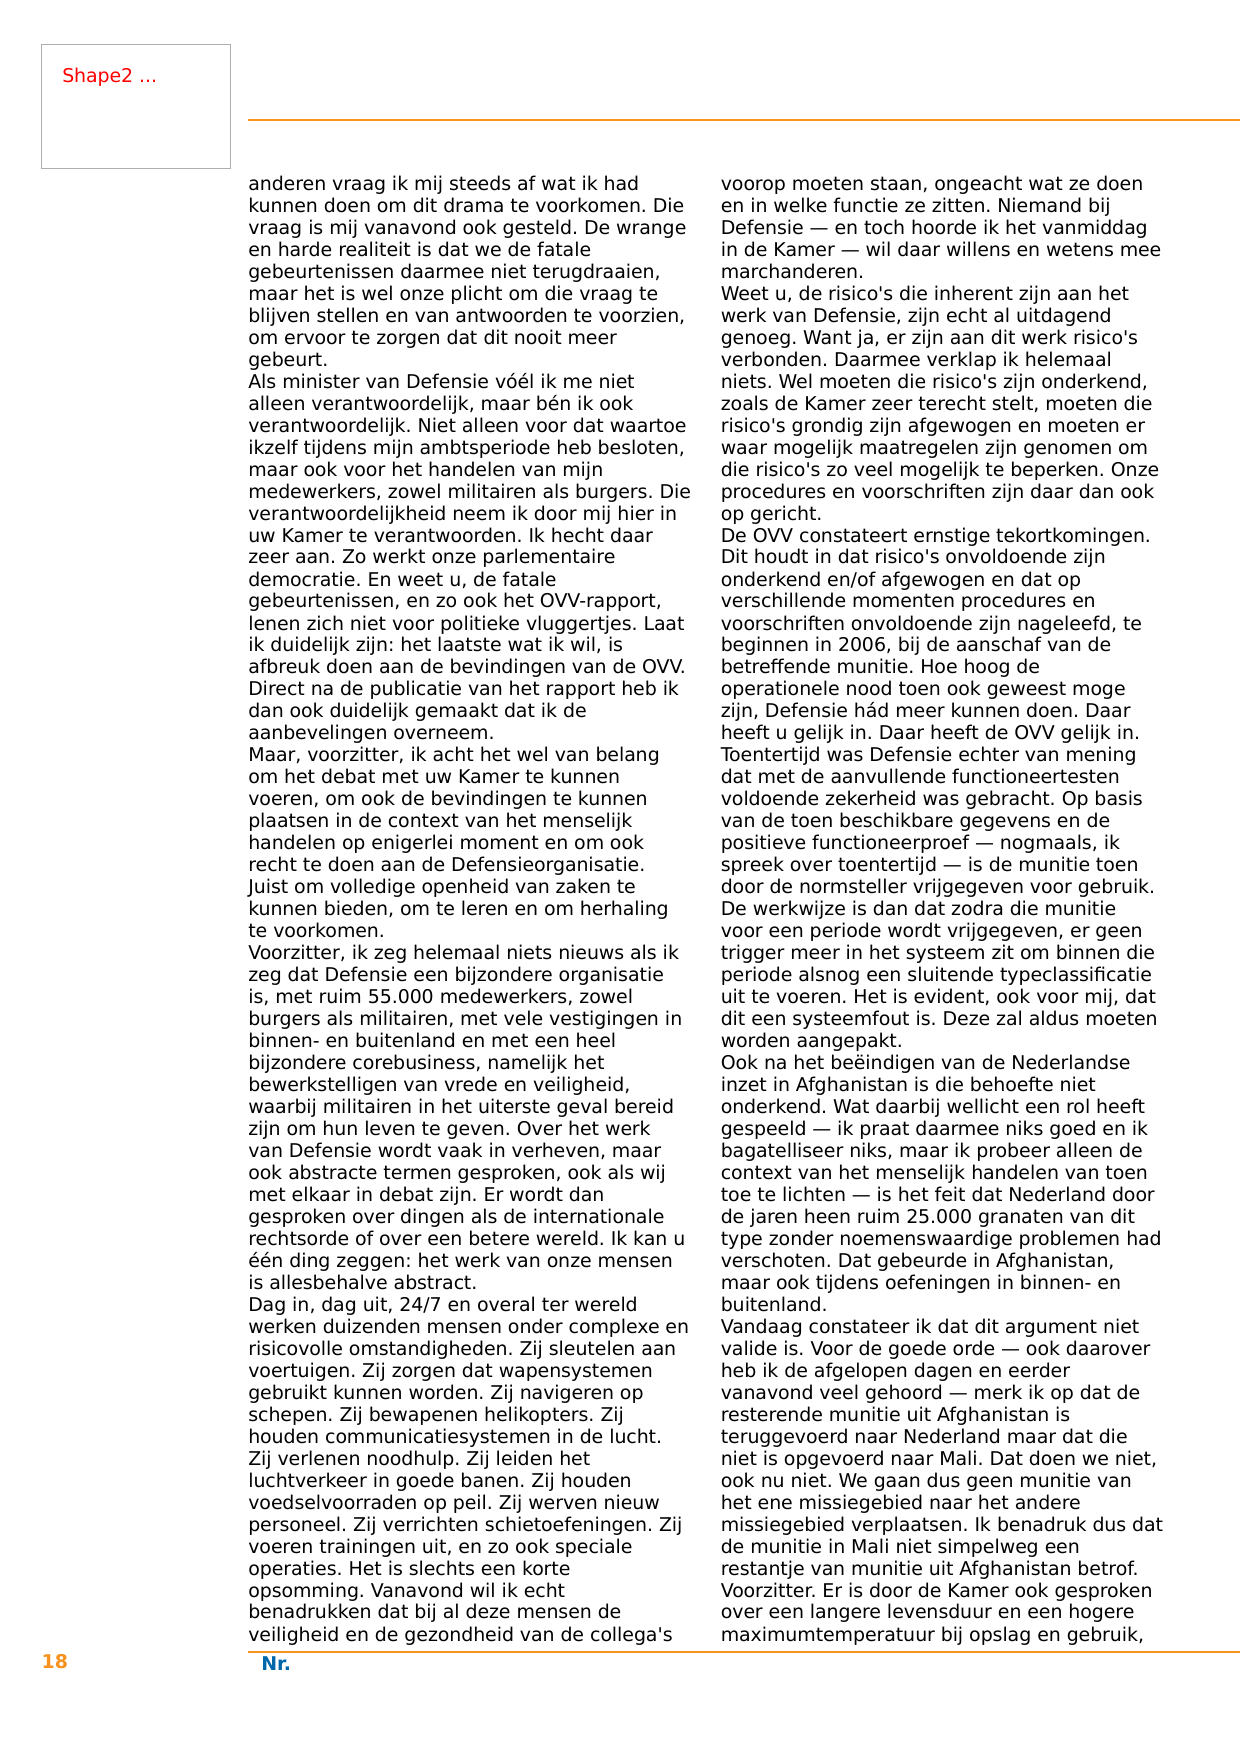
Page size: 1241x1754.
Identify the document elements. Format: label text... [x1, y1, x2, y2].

text voorop moeten staan, ongeacht wat ze doen en in welke functie ze zitten. Niemand bij Defensie — en toch hoorde ik het vanmiddag in de Kamer — wil daar willens en wetens mee marchanderen. [721, 173, 1163, 283]
text Dag in, dag uit, 24/7 en overal ter wereld werken duizenden mensen onder complexe en risicovolle omstandigheden. Zij sleutelen aan voertuigen. Zij zorgen dat wapensystemen gebruikt kunnen worden. Zij navigeren op schepen. Zij bewapenen helikopters. Zij houden communicatiesystemen in de lucht. Zij verlenen noodhulp. Zij leiden het luchtverkeer in goede banen. Zij houden voedselvoorraden op peil. Zij werven nieuw personeel. Zij verrichten schietoefeningen. Zij voeren trainingen uit, en zo ook speciale operaties. Het is slechts een korte opsomming. Vanavond wil ik echt benadrukken dat bij al deze mensen de veiligheid en de gezondheid van de collega's [248, 1294, 691, 1645]
text Voorzitter, ik zeg helemaal niets nieuws als ik zeg dat Defensie een bijzondere organisatie is, met ruim 55.000 medewerkers, zowel burgers als militairen, met vele vestigingen in binnen- en buitenland en met een heel bijzondere corebusiness, namelijk het bewerkstelligen van vrede en veiligheid, waarbij militairen in het uiterste geval bereid zijn om hun leven te geven. Over het werk van Defensie wordt vaak in verheven, maar ook abstracte termen gesproken, ook als wij met elkaar in debat zijn. Er wordt dan gesproken over dingen als de internationale rechtsorde of over een betere wereld. Ik kan u één ding zeggen: het werk van onze mensen is allesbehalve abstract. [248, 942, 691, 1294]
text Vandaag constateer ik dat dit argument niet valide is. Voor de goede orde — ook daarover heb ik de afgelopen dagen en eerder vanavond veel gehoord — merk ik op dat de resterende munitie uit Afghanistan is teruggevoerd naar Nederland maar dat die niet is opgevoerd naar Mali. Dat doen we niet, ook nu niet. We gaan dus geen munitie van het ene missiegebied naar het andere missiegebied verplaatsen. Ik benadruk dus dat de munitie in Mali niet simpelweg een restantje van munitie uit Afghanistan betrof. [721, 1316, 1163, 1579]
text De OVV constateert ernstige tekortkomingen. Dit houdt in dat risico's onvoldoende zijn onderkend en/of afgewogen en dat op verschillende momenten procedures en voorschriften onvoldoende zijn nageleefd, te beginnen in 2006, bij de aanschaf van de betreffende munitie. Hoe hoog de operationele nood toen ook geweest moge zijn, Defensie hád meer kunnen doen. Daar heeft u gelijk in. Daar heeft de OVV gelijk in. Toentertijd was Defensie echter van mening dat met de aanvullende functioneertesten voldoende zekerheid was gebracht. Op basis van de toen beschikbare gegevens en de positieve functioneerproef — nogmaals, ik spreek over toentertijd — is de munitie toen door de normsteller vrijgegeven voor gebruik. De werkwijze is dan dat zodra die munitie voor een periode wordt vrijgegeven, er geen trigger meer in het systeem zit om binnen die periode alsnog een sluitende typeclassificatie uit te voeren. Het is evident, ook voor mij, dat dit een systeemfout is. Deze zal aldus moeten worden aangepakt. [721, 524, 1163, 1052]
text Voorzitter. Er is door de Kamer ook gesproken over een langere levensduur en een hogere maximumtemperatuur bij opslag en gebruik, [721, 1579, 1163, 1645]
text Als minister van Defensie vóél ik me niet alleen verantwoordelijk, maar bén ik ook verantwoordelijk. Niet alleen voor dat waartoe ikzelf tijdens mijn ambtsperiode heb besloten, maar ook voor het handelen van mijn medewerkers, zowel militairen als burgers. Die verantwoordelijkheid neem ik door mij hier in uw Kamer te verantwoorden. Ik hecht daar zeer aan. Zo werkt onze parlementaire democratie. En weet u, de fatale gebeurtenissen, en zo ook het OVV-rapport, lenen zich niet voor politieke vluggertjes. Laat ik duidelijk zijn: het laatste wat ik wil, is afbreuk doen aan de bevindingen van de OVV. Direct na de publicatie van het rapport heb ik dan ook duidelijk gemaakt dat ik de aanbevelingen overneem. [248, 371, 691, 744]
text anderen vraag ik mij steeds af wat ik had kunnen doen om dit drama te voorkomen. Die vraag is mij vanavond ook gesteld. De wrange en harde realiteit is dat we de fatale gebeurtenissen daarmee niet terugdraaien, maar het is wel onze plicht om die vraag te blijven stellen en van antwoorden te voorzien, om ervoor te zorgen dat dit nooit meer gebeurt. [248, 173, 691, 371]
text Weet u, de risico's die inherent zijn aan het werk van Defensie, zijn echt al uitdagend genoeg. Want ja, er zijn aan dit werk risico's verbonden. Daarmee verklap ik helemaal niets. Wel moeten die risico's zijn onderkend, zoals de Kamer zeer terecht stelt, moeten die risico's grondig zijn afgewogen en moeten er waar mogelijk maatregelen zijn genomen om die risico's zo veel mogelijk te beperken. Onze procedures en voorschriften zijn daar dan ook op gericht. [721, 283, 1163, 524]
text Ook na het beëindigen van de Nederlandse inzet in Afghanistan is die behoefte niet onderkend. Wat daarbij wellicht een rol heeft gespeeld — ik praat daarmee niks goed en ik bagatelliseer niks, maar ik probeer alleen de context van het menselijk handelen van toen toe te lichten — is het feit dat Nederland door de jaren heen ruim 25.000 granaten van dit type zonder noemenswaardige problemen had verschoten. Dat gebeurde in Afghanistan, maar ook tijdens oefeningen in binnen- en buitenland. [721, 1052, 1163, 1316]
text Maar, voorzitter, ik acht het wel van belang om het debat met uw Kamer te kunnen voeren, om ook de bevindingen te kunnen plaatsen in de context van het menselijk handelen op enigerlei moment en om ook recht te doen aan de Defensieorganisatie. Juist om volledige openheid van zaken te kunnen bieden, om te leren en om herhaling te voorkomen. [248, 744, 691, 942]
